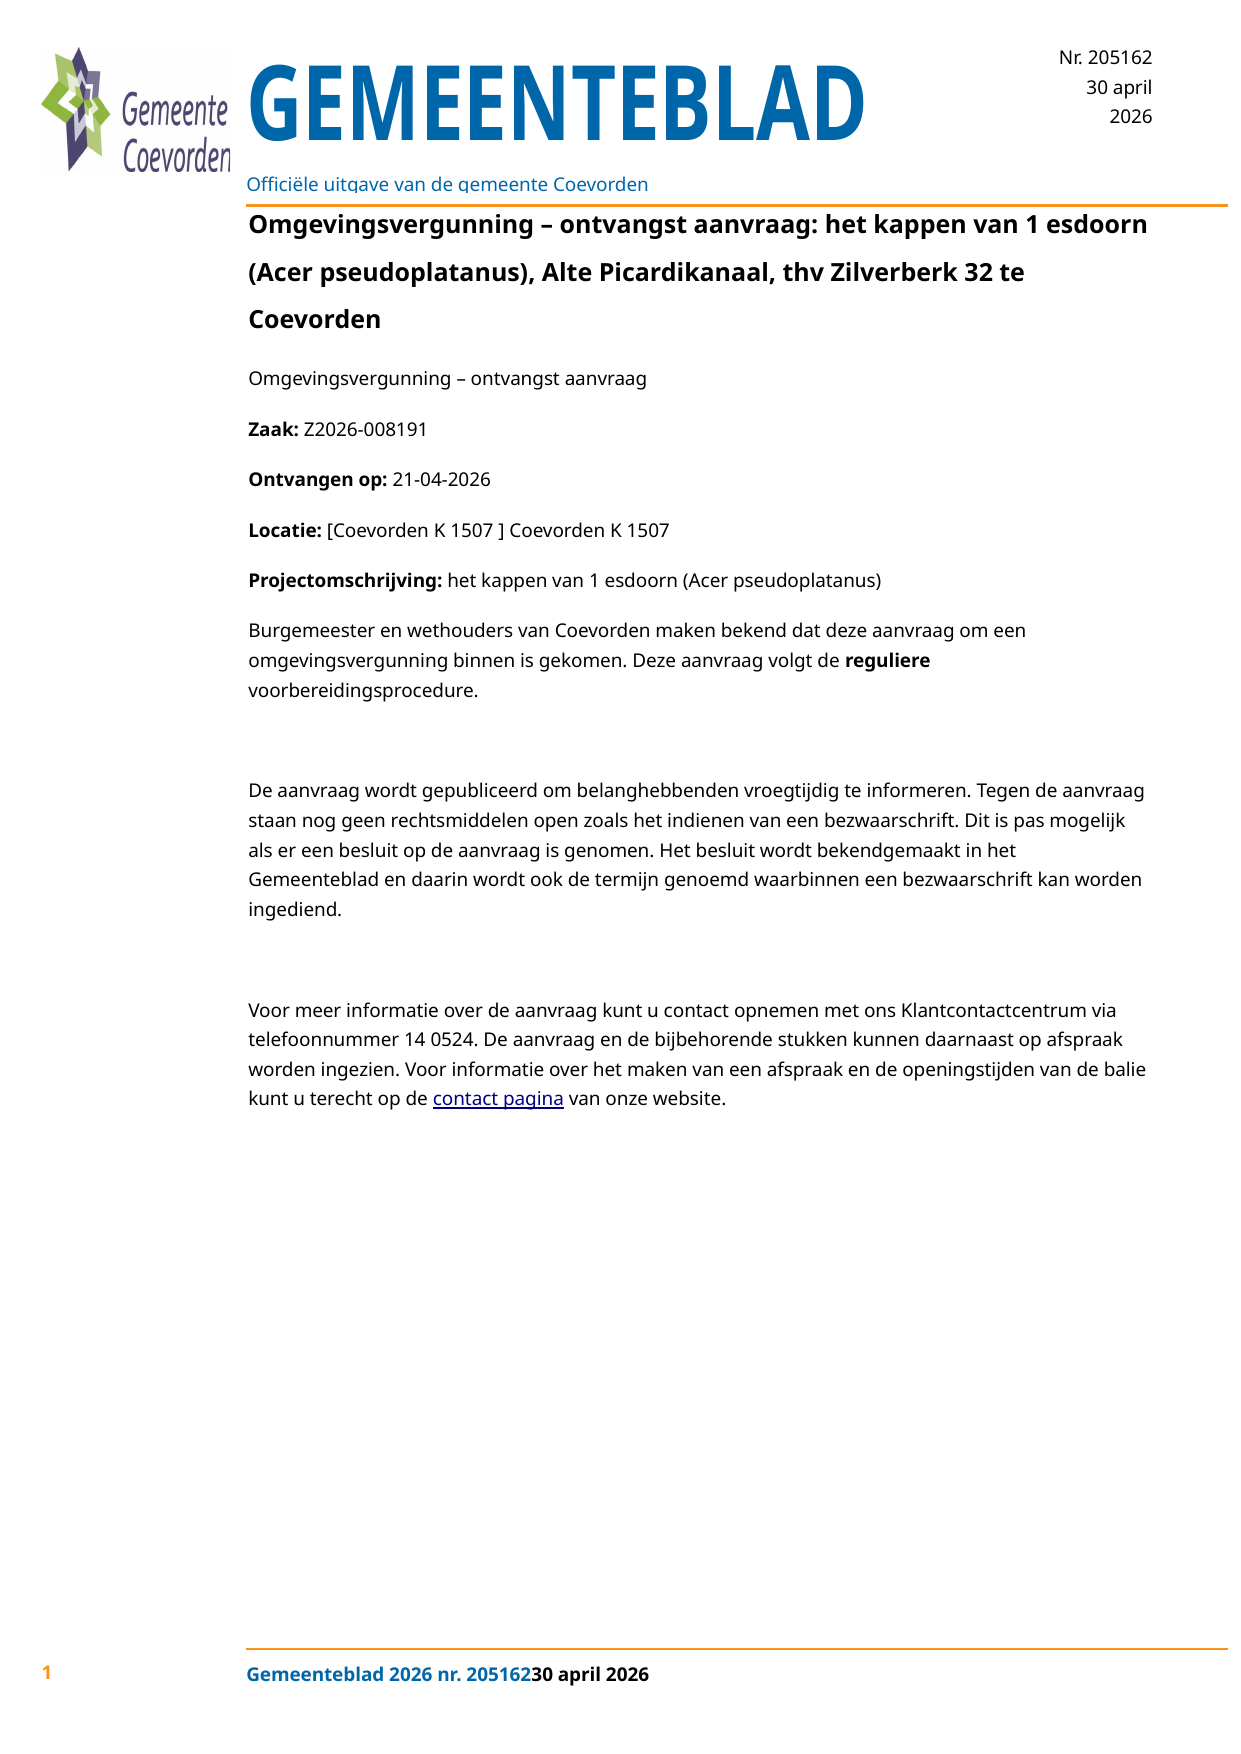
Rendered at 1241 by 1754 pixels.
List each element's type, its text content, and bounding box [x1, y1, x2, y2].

text Voor meer informatie over de aanvraag kunt u contact opnemen met ons Klantcontactcentrum via telefoonnummer 14 0524. De aanvraag en de bijbehorende stukken kunnen daarnaast op afspraak worden ingezien. Voor informatie over het maken van een afspraak en de openingstijden van de balie kunt u terecht op de contact pagina van onze website. [248, 997, 1152, 1111]
text Omgevingsvergunning – ontvangst aanvraag [248, 366, 1152, 391]
text Locatie: [Coevorden K 1507 ] Coevorden K 1507 [248, 517, 1152, 542]
text Ontvangen op: 21-04-2026 [248, 466, 1152, 492]
text Zaak: Z2026-008191 [248, 416, 1152, 442]
picture [41, 47, 231, 172]
text Omgevingsvergunning – ontvangst aanvraag: het kappen van 1 esdoorn (Acer pseudoplatanus), Alte Picardikanaal, thv Zilverberk 32 te Coevorden [248, 207, 1152, 336]
text De aanvraag wordt gepubliceerd om belanghebbenden vroegtijdig te informeren. Tegen de aanvraag staan nog geen rechtsmiddelen open zoals het indienen van een bezwaarschrift. Dit is pas mogelijk als er een besluit op de aanvraag is genomen. Het besluit wordt bekendgemaakt in het Gemeenteblad en daarin wordt ook de termijn genoemd waarbinnen een bezwaarschrift kan worden ingediend. [248, 778, 1152, 922]
text Projectomschrijving: het kappen van 1 esdoorn (Acer pseudoplatanus) [248, 567, 1152, 593]
text Burgemeester en wethouders van Coevorden maken bekend dat deze aanvraag om een omgevingsvergunning binnen is gekomen. Deze aanvraag volgt de reguliere voorbereidingsprocedure. [248, 618, 1152, 702]
